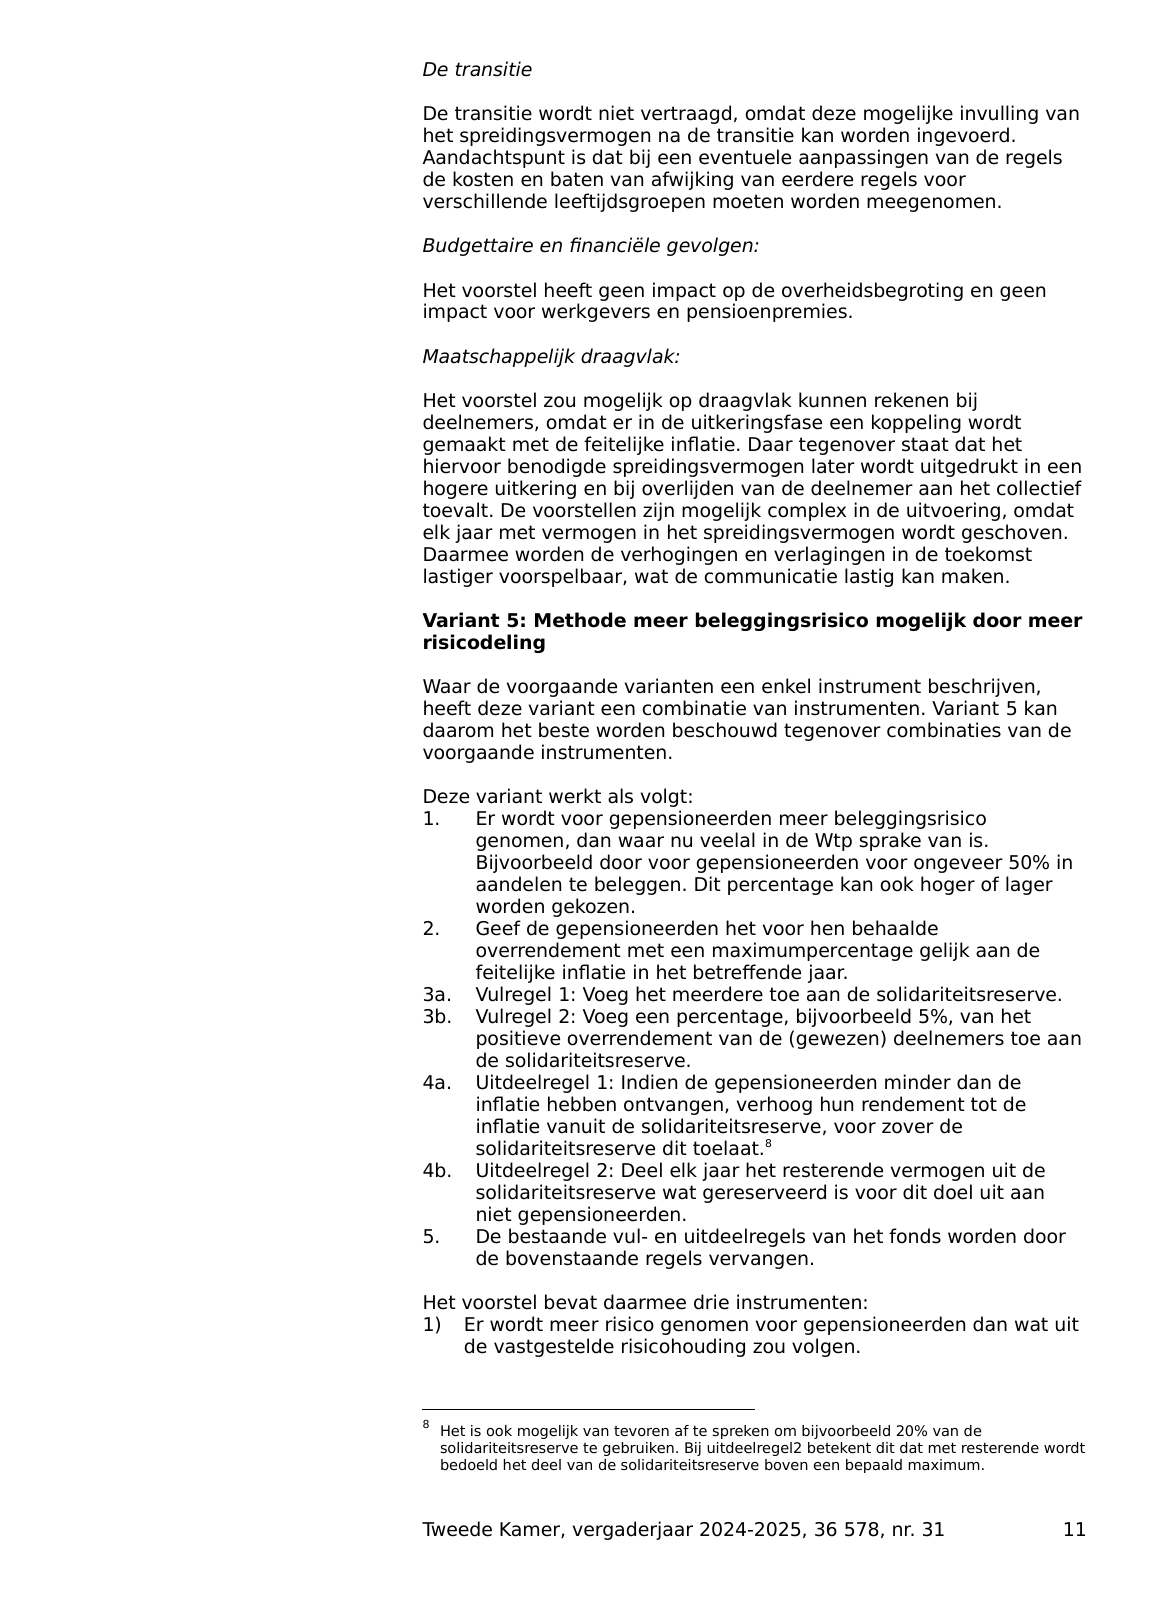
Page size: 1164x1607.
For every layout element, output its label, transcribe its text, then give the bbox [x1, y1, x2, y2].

text 4a. Uitdeelregel 1: Indien de gepensioneerden minder dan de inflatie hebben ontvangen, verhoog hun rendement tot de inflatie vanuit de solidariteitsreserve, voor zover de solidariteitsreserve dit toelaat. [422, 1072, 1087, 1160]
text Het voorstel zou mogelijk op draagvlak kunnen rekenen bij deelnemers, omdat er in de uitkeringsfase een koppeling wordt gemaakt met de feitelijke inflatie. Daar tegenover staat dat het hiervoor benodigde spreidingsvermogen later wordt uitgedrukt in een hogere uitkering en bij overlijden van de deelnemer aan het collectief toevalt. De voorstellen zijn mogelijk complex in de uitvoering, omdat elk jaar met vermogen in het spreidingsvermogen wordt geschoven. Daarmee worden de verhogingen en verlagingen in de toekomst lastiger voorspelbaar, wat de communicatie lastig kan maken. [422, 390, 1087, 588]
text Het voorstel heeft geen impact op de overheidsbegroting en geen impact voor werkgevers en pensioenpremies. [422, 279, 1087, 323]
text Waar de voorgaande varianten een enkel instrument beschrijven, heeft deze variant een combinatie van instrumenten. Variant 5 kan daarom het beste worden beschouwd tegenover combinaties van de voorgaande instrumenten. [422, 676, 1087, 764]
subtitle Variant 5: Methode meer beleggingsrisico mogelijk door meer risicodeling [422, 610, 1087, 654]
text 2. Geef de gepensioneerden het voor hen behaalde overrendement met een maximumpercentage gelijk aan de feitelijke inflatie in het betreffende jaar. [422, 918, 1087, 984]
subtitle Budgettaire en financiële gevolgen: [422, 235, 1087, 257]
text 4b. Uitdeelregel 2: Deel elk jaar het resterende vermogen uit de solidariteitsreserve wat gereserveerd is voor dit doel uit aan niet gepensioneerden. [422, 1160, 1087, 1226]
text Het is ook mogelijk van tevoren af te spreken om bijvoorbeeld 20% van de solidariteitsreserve te gebruiken. Bij uitdeelregel2 betekent dit dat met resterende wordt bedoeld het deel van de solidariteitsreserve boven een bepaald maximum. [422, 1418, 1087, 1474]
text 1. Er wordt voor gepensioneerden meer beleggingsrisico genomen, dan waar nu veelal in de Wtp sprake van is. Bijvoorbeeld door voor gepensioneerden voor ongeveer 50% in aandelen te beleggen. Dit percentage kan ook hoger of lager worden gekozen. [422, 808, 1087, 918]
text 3a. Vulregel 1: Voeg het meerdere toe aan de solidariteitsreserve. [422, 984, 1087, 1006]
subtitle De transitie [422, 59, 1087, 81]
text 1) Er wordt meer risico genomen voor gepensioneerden dan wat uit de vastgestelde risicohouding zou volgen. [422, 1314, 1087, 1358]
text Deze variant werkt als volgt: [422, 786, 1087, 808]
subtitle Maatschappelijk draagvlak: [422, 346, 1087, 368]
text 5. De bestaande vul- en uitdeelregels van het fonds worden door de bovenstaande regels vervangen. [422, 1226, 1087, 1269]
text 3b. Vulregel 2: Voeg een percentage, bijvoorbeeld 5%, van het positieve overrendement van de (gewezen) deelnemers toe aan de solidariteitsreserve. [422, 1006, 1087, 1072]
text De transitie wordt niet vertraagd, omdat deze mogelijke invulling van het spreidingsvermogen na de transitie kan worden ingevoerd. Aandachtspunt is dat bij een eventuele aanpassingen van de regels de kosten en baten van afwijking van eerdere regels voor verschillende leeftijdsgroepen moeten worden meegenomen. [422, 103, 1087, 213]
text Het voorstel bevat daarmee drie instrumenten: [422, 1292, 1087, 1314]
